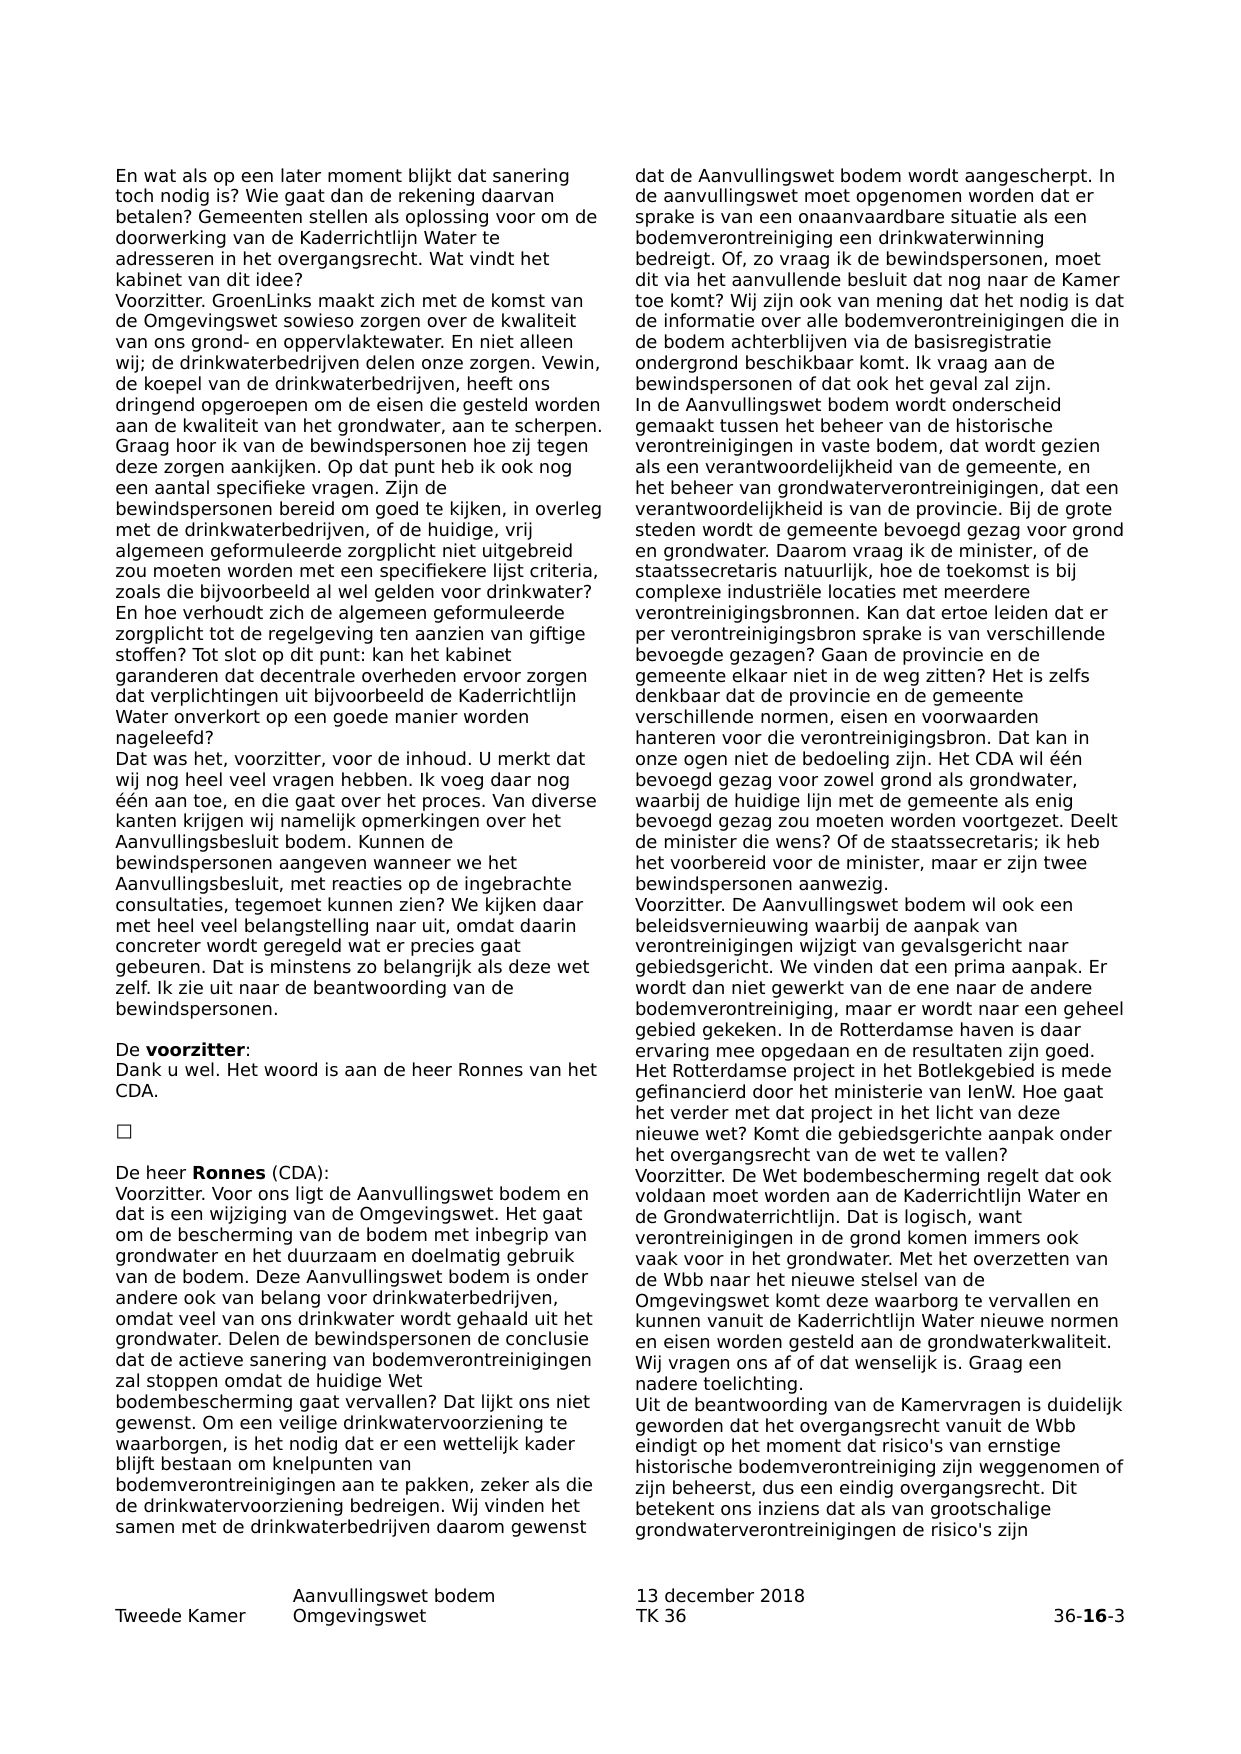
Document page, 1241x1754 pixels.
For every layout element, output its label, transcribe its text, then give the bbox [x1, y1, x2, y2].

text Uit de beantwoording van de Kamervragen is duidelijk geworden dat het overgangsrecht vanuit de Wbb eindigt op het moment dat risico's van ernstige historische bodemverontreiniging zijn weggenomen of zijn beheerst, dus een eindig overgangsrecht. Dit betekent ons inziens dat als van grootschalige grondwaterverontreinigingen de risico's zijn [635, 1394, 1125, 1540]
text Dat was het, voorzitter, voor de inhoud. U merkt dat wij nog heel veel vragen hebben. Ik voeg daar nog één aan toe, en die gaat over het proces. Van diverse kanten krijgen wij namelijk opmerkingen over het Aanvullingsbesluit bodem. Kunnen de bewindspersonen aangeven wanneer we het Aanvullingsbesluit, met reacties op de ingebrachte consultaties, tegemoet kunnen zien? We kijken daar met heel veel belangstelling naar uit, omdat daarin concreter wordt geregeld wat er precies gaat gebeuren. Dat is minstens zo belangrijk als deze wet zelf. Ik zie uit naar de beantwoording van de bewindspersonen. [115, 749, 605, 1019]
text De voorzitter: [115, 1039, 605, 1060]
text Voorzitter. Voor ons ligt de Aanvullingswet bodem en dat is een wijziging van de Omgevingswet. Het gaat om de bescherming van de bodem met inbegrip van grondwater en het duurzaam en doelmatig gebruik van de bodem. Deze Aanvullingswet bodem is onder andere ook van belang voor drinkwaterbedrijven, omdat veel van ons drinkwater wordt gehaald uit het grondwater. Delen de bewindspersonen de conclusie dat de actieve sanering van bodemverontreinigingen zal stoppen omdat de huidige Wet bodembescherming gaat vervallen? Dat lijkt ons niet gewenst. Om een veilige drinkwatervoorziening te waarborgen, is het nodig dat er een wettelijk kader blijft bestaan om knelpunten van bodemverontreinigingen aan te pakken, zeker als die de drinkwatervoorziening bedreigen. Wij vinden het samen met de drinkwaterbedrijven daarom gewenst [115, 1183, 605, 1537]
text En wat als op een later moment blijkt dat sanering toch nodig is? Wie gaat dan de rekening daarvan betalen? Gemeenten stellen als oplossing voor om de doorwerking van de Kaderrichtlijn Water te adresseren in het overgangsrecht. Wat vindt het kabinet van dit idee? [115, 165, 605, 290]
text De heer Ronnes (CDA): [115, 1163, 605, 1183]
text Voorzitter. De Aanvullingswet bodem wil ook een beleidsvernieuwing waarbij de aanpak van verontreinigingen wijzigt van gevalsgericht naar gebiedsgericht. We vinden dat een prima aanpak. Er wordt dan niet gewerkt van de ene naar de andere bodemverontreiniging, maar er wordt naar een geheel gebied gekeken. In de Rotterdamse haven is daar ervaring mee opgedaan en de resultaten zijn goed. Het Rotterdamse project in het Botlekgebied is mede gefinancierd door het ministerie van IenW. Hoe gaat het verder met dat project in het licht van deze nieuwe wet? Komt die gebiedsgerichte aanpak onder het overgangsrecht van de wet te vallen? [635, 894, 1125, 1165]
text In de Aanvullingswet bodem wordt onderscheid gemaakt tussen het beheer van de historische verontreinigingen in vaste bodem, dat wordt gezien als een verantwoordelijkheid van de gemeente, en het beheer van grondwaterverontreinigingen, dat een verantwoordelijkheid is van de provincie. Bij de grote steden wordt de gemeente bevoegd gezag voor grond en grondwater. Daarom vraag ik de minister, of de staatssecretaris natuurlijk, hoe de toekomst is bij complexe industriële locaties met meerdere verontreinigingsbronnen. Kan dat ertoe leiden dat er per verontreinigingsbron sprake is van verschillende bevoegde gezagen? Gaan de provincie en de gemeente elkaar niet in de weg zitten? Het is zelfs denkbaar dat de provincie en de gemeente verschillende normen, eisen en voorwaarden hanteren voor die verontreinigingsbron. Dat kan in onze ogen niet de bedoeling zijn. Het CDA wil één bevoegd gezag voor zowel grond als grondwater, waarbij de huidige lijn met de gemeente als enig bevoegd gezag zou moeten worden voortgezet. Deelt de minister die wens? Of de staatssecretaris; ik heb het voorbereid voor de minister, maar er zijn twee bewindspersonen aanwezig. [635, 394, 1125, 894]
text dat de Aanvullingswet bodem wordt aangescherpt. In de aanvullingswet moet opgenomen worden dat er sprake is van een onaanvaardbare situatie als een bodemverontreiniging een drinkwaterwinning bedreigt. Of, zo vraag ik de bewindspersonen, moet dit via het aanvullende besluit dat nog naar de Kamer toe komt? Wij zijn ook van mening dat het nodig is dat de informatie over alle bodemverontreinigingen die in de bodem achterblijven via de basisregistratie ondergrond beschikbaar komt. Ik vraag aan de bewindspersonen of dat ook het geval zal zijn. [635, 165, 1125, 394]
text Voorzitter. De Wet bodembescherming regelt dat ook voldaan moet worden aan de Kaderrichtlijn Water en de Grondwaterrichtlijn. Dat is logisch, want verontreinigingen in de grond komen immers ook vaak voor in het grondwater. Met het overzetten van de Wbb naar het nieuwe stelsel van de Omgevingswet komt deze waarborg te vervallen en kunnen vanuit de Kaderrichtlijn Water nieuwe normen en eisen worden gesteld aan de grondwaterkwaliteit. Wij vragen ons af of dat wenselijk is. Graag een nadere toelichting. [635, 1165, 1125, 1394]
text ⬜ [115, 1122, 605, 1143]
text Voorzitter. GroenLinks maakt zich met de komst van de Omgevingswet sowieso zorgen over de kwaliteit van ons grond- en oppervlaktewater. En niet alleen wij; de drinkwaterbedrijven delen onze zorgen. Vewin, de koepel van de drinkwaterbedrijven, heeft ons dringend opgeroepen om de eisen die gesteld worden aan de kwaliteit van het grondwater, aan te scherpen. Graag hoor ik van de bewindspersonen hoe zij tegen deze zorgen aankijken. Op dat punt heb ik ook nog een aantal specifieke vragen. Zijn de bewindspersonen bereid om goed te kijken, in overleg met de drinkwaterbedrijven, of de huidige, vrij algemeen geformuleerde zorgplicht niet uitgebreid zou moeten worden met een specifiekere lijst criteria, zoals die bijvoorbeeld al wel gelden voor drinkwater? En hoe verhoudt zich de algemeen geformuleerde zorgplicht tot de regelgeving ten aanzien van giftige stoffen? Tot slot op dit punt: kan het kabinet garanderen dat decentrale overheden ervoor zorgen dat verplichtingen uit bijvoorbeeld de Kaderrichtlijn Water onverkort op een goede manier worden nageleefd? [115, 290, 605, 749]
text Dank u wel. Het woord is aan de heer Ronnes van het CDA. [115, 1060, 605, 1102]
